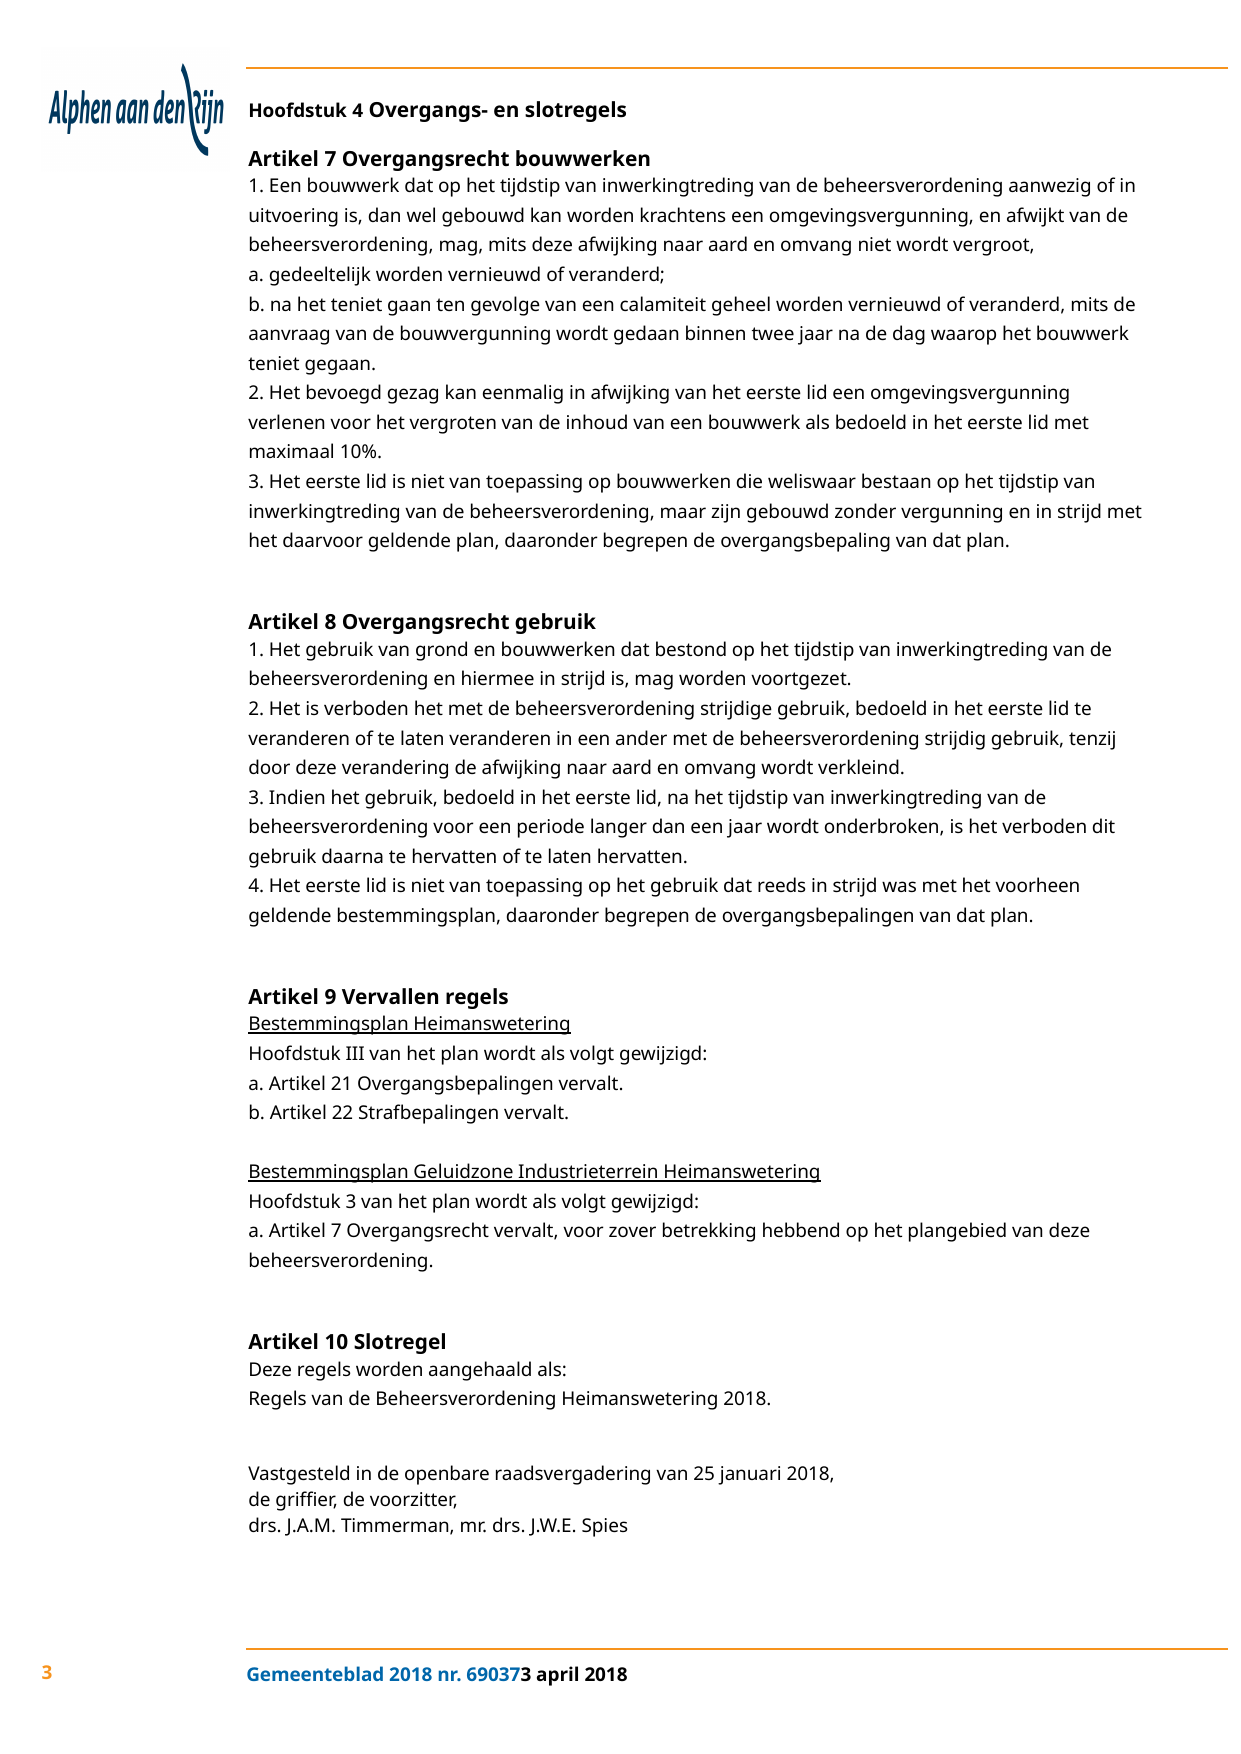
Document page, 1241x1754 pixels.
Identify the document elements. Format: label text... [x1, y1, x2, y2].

text Artikel 10 Slotregel [248, 1327, 1152, 1356]
text b. na het teniet gaan ten gevolge van een calamiteit geheel worden vernieuwd of veranderd, mits de aanvraag van de bouwvergunning wordt gedaan binnen twee jaar na de dag waarop het bouwwerk teniet gegaan. [248, 291, 1152, 376]
text Hoofdstuk 4 Overgangs- en slotregels [248, 95, 1152, 123]
text a. Artikel 7 Overgangsrecht vervalt, voor zover betrekking hebbend op het plangebied van deze beheersverordening. [248, 1218, 1152, 1273]
text 1. Het gebruik van grond en bouwwerken dat bestond op het tijdstip van inwerkingtreding van de beheersverordening en hiermee in strijd is, mag worden voortgezet. [248, 636, 1152, 691]
text Bestemmingsplan Geluidzone Industrieterrein Heimanswetering [248, 1158, 1152, 1184]
text a. Artikel 21 Overgangsbepalingen vervalt. [248, 1070, 1152, 1096]
text Bestemmingsplan Heimanswetering [248, 1011, 1152, 1036]
text Artikel 7 Overgangsrecht bouwwerken [248, 144, 1152, 172]
text 3. Indien het gebruik, bedoeld in het eerste lid, na het tijdstip van inwerkingtreding van de beheersverordening voor een periode langer dan een jaar wordt onderbroken, is het verboden dit gebruik daarna te hervatten of te laten hervatten. [248, 784, 1152, 869]
text 1. Een bouwwerk dat op het tijdstip van inwerkingtreding van de beheersverordening aanwezig of in uitvoering is, dan wel gebouwd kan worden krachtens een omgevingsvergunning, en afwijkt van de beheersverordening, mag, mits deze afwijking naar aard en omvang niet wordt vergroot, [248, 172, 1152, 257]
text Regels van de Beheersverordening Heimanswetering 2018. [248, 1385, 1152, 1411]
text 4. Het eerste lid is niet van toepassing op het gebruik dat reeds in strijd was met het voorheen geldende bestemmingsplan, daaronder begrepen de overgangsbepalingen van dat plan. [248, 873, 1152, 928]
text de griffier, de voorzitter, [248, 1486, 1152, 1512]
text Hoofdstuk 3 van het plan wordt als volgt gewijzigd: [248, 1188, 1152, 1214]
text Artikel 8 Overgangsrecht gebruik [248, 607, 1152, 636]
text b. Artikel 22 Strafbepalingen vervalt. [248, 1099, 1152, 1125]
text Deze regels worden aangehaald als: [248, 1356, 1152, 1381]
text 3. Het eerste lid is niet van toepassing op bouwwerken die weliswaar bestaan op het tijdstip van inwerkingtreding van de beheersverordening, maar zijn gebouwd zonder vergunning en in strijd met het daarvoor geldende plan, daaronder begrepen de overgangsbepaling van dat plan. [248, 468, 1152, 553]
text Artikel 9 Vervallen regels [248, 982, 1152, 1011]
text a. gedeeltelijk worden vernieuwd of veranderd; [248, 261, 1152, 287]
picture [41, 47, 231, 172]
text 2. Het bevoegd gezag kan eenmalig in afwijking van het eerste lid een omgevingsvergunning verlenen voor het vergroten van de inhoud van een bouwwerk als bedoeld in het eerste lid met maximaal 10%. [248, 379, 1152, 464]
text Hoofdstuk III van het plan wordt als volgt gewijzigd: [248, 1040, 1152, 1066]
text drs. J.A.M. Timmerman, mr. drs. J.W.E. Spies [248, 1512, 1152, 1538]
text Vastgesteld in de openbare raadsvergadering van 25 januari 2018, [248, 1461, 1152, 1486]
text 2. Het is verboden het met de beheersverordening strijdige gebruik, bedoeld in het eerste lid te veranderen of te laten veranderen in een ander met de beheersverordening strijdig gebruik, tenzij door deze verandering de afwijking naar aard en omvang wordt verkleind. [248, 695, 1152, 780]
